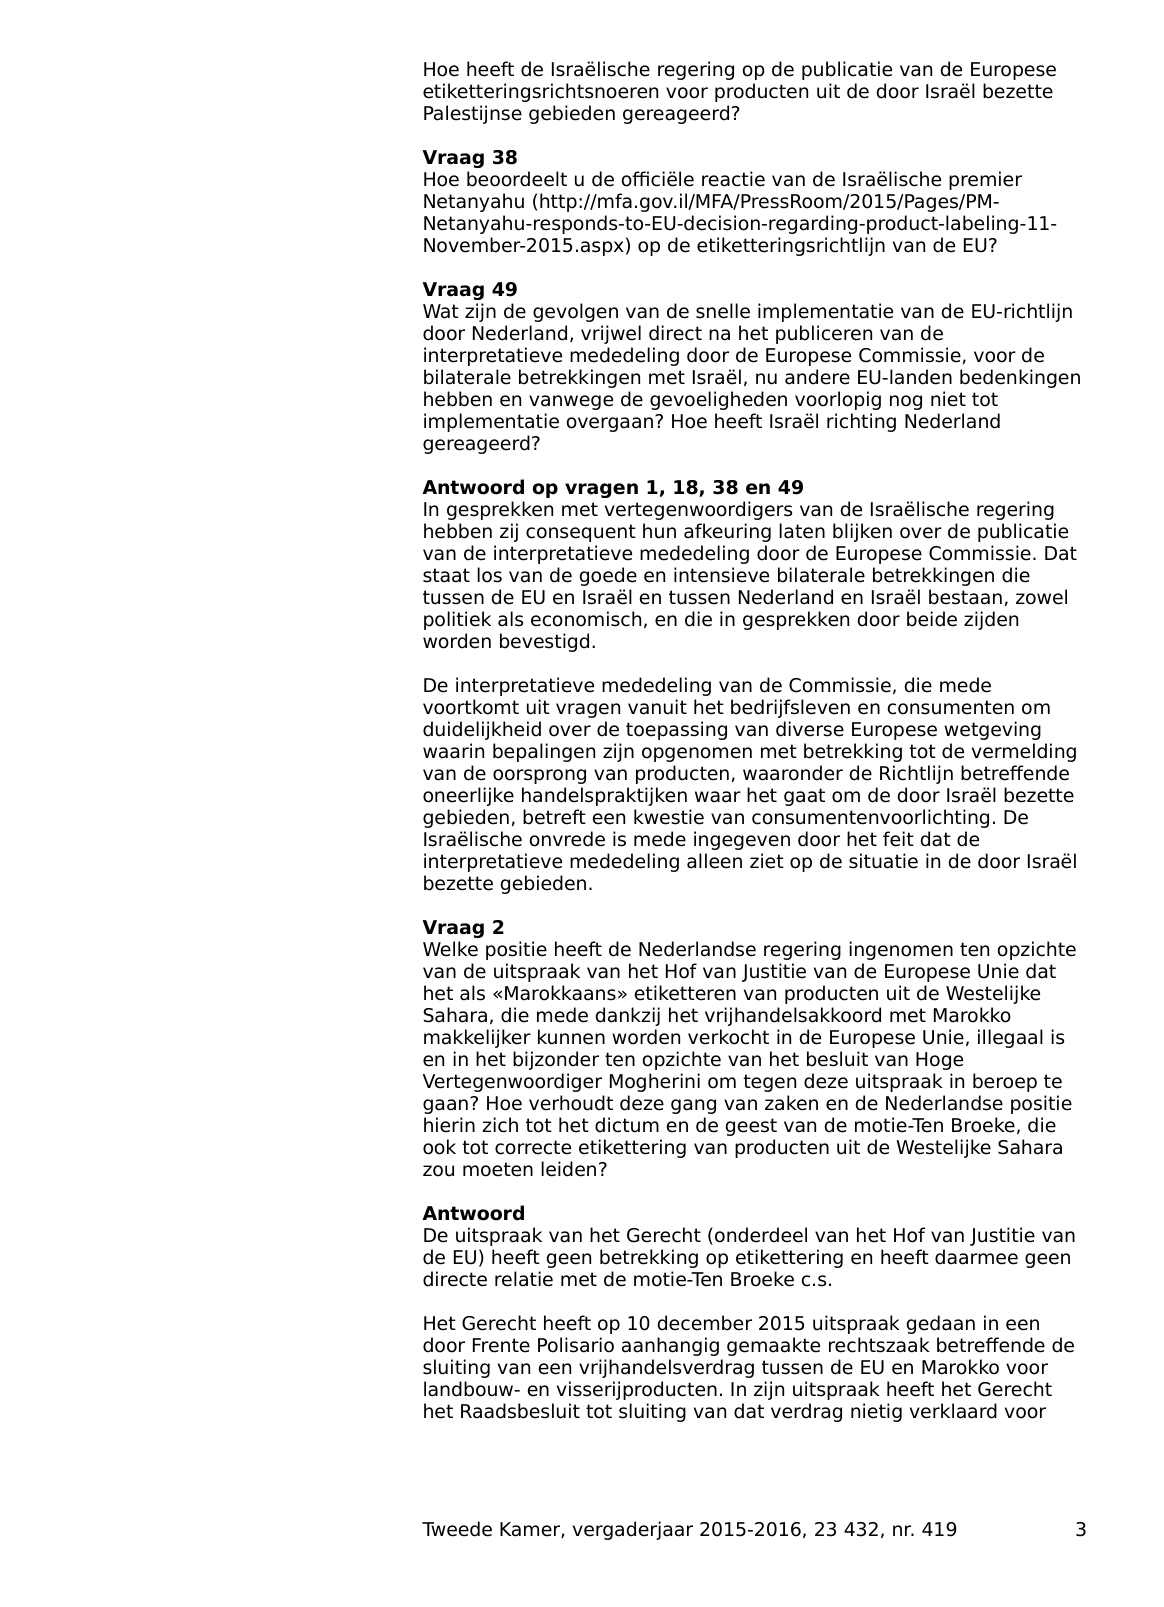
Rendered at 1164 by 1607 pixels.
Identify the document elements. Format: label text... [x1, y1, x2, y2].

text De interpretatieve mededeling van de Commissie, die mede voortkomt uit vragen vanuit het bedrijfsleven en consumenten om duidelijkheid over de toepassing van diverse Europese wetgeving waarin bepalingen zijn opgenomen met betrekking tot de vermelding van de oorsprong van producten, waaronder de Richtlijn betreffende oneerlijke handelspraktijken waar het gaat om de door Israël bezette gebieden, betreft een kwestie van consumentenvoorlichting. De Israëlische onvrede is mede ingegeven door het feit dat de interpretatieve mededeling alleen ziet op de situatie in de door Israël bezette gebieden. [422, 675, 1087, 895]
text Antwoord [422, 1203, 1087, 1225]
text Vraag 38 [422, 147, 1087, 169]
text Vraag 2 [422, 917, 1087, 939]
text Hoe heeft de Israëlische regering op de publicatie van de Europese etiketteringsrichtsnoeren voor producten uit de door Israël bezette Palestijnse gebieden gereageerd? [422, 59, 1087, 125]
text In gesprekken met vertegenwoordigers van de Israëlische regering hebben zij consequent hun afkeuring laten blijken over de publicatie van de interpretatieve mededeling door de Europese Commissie. Dat staat los van de goede en intensieve bilaterale betrekkingen die tussen de EU en Israël en tussen Nederland en Israël bestaan, zowel politiek als economisch, en die in gesprekken door beide zijden worden bevestigd. [422, 499, 1087, 653]
text Welke positie heeft de Nederlandse regering ingenomen ten opzichte van de uitspraak van het Hof van Justitie van de Europese Unie dat het als «Marokkaans» etiketteren van producten uit de Westelijke Sahara, die mede dankzij het vrijhandelsakkoord met Marokko makkelijker kunnen worden verkocht in de Europese Unie, illegaal is en in het bijzonder ten opzichte van het besluit van Hoge Vertegenwoordiger Mogherini om tegen deze uitspraak in beroep te gaan? Hoe verhoudt deze gang van zaken en de Nederlandse positie hierin zich tot het dictum en de geest van de motie-Ten Broeke, die ook tot correcte etikettering van producten uit de Westelijke Sahara zou moeten leiden? [422, 939, 1087, 1181]
text Antwoord op vragen 1, 18, 38 en 49 [422, 477, 1087, 499]
text Het Gerecht heeft op 10 december 2015 uitspraak gedaan in een door Frente Polisario aanhangig gemaakte rechtszaak betreffende de sluiting van een vrijhandelsverdrag tussen de EU en Marokko voor landbouw- en visserijproducten. In zijn uitspraak heeft het Gerecht het Raadsbesluit tot sluiting van dat verdrag nietig verklaard voor [422, 1313, 1087, 1423]
text Wat zijn de gevolgen van de snelle implementatie van de EU-richtlijn door Nederland, vrijwel direct na het publiceren van de interpretatieve mededeling door de Europese Commissie, voor de bilaterale betrekkingen met Israël, nu andere EU-landen bedenkingen hebben en vanwege de gevoeligheden voorlopig nog niet tot implementatie overgaan? Hoe heeft Israël richting Nederland gereageerd? [422, 301, 1087, 455]
text De uitspraak van het Gerecht (onderdeel van het Hof van Justitie van de EU) heeft geen betrekking op etikettering en heeft daarmee geen directe relatie met de motie-Ten Broeke c.s. [422, 1225, 1087, 1291]
text Hoe beoordeelt u de officiële reactie van de Israëlische premier Netanyahu (http://mfa.gov.il/MFA/PressRoom/2015/Pages/PM-Netanyahu-responds-to-EU-decision-regarding-product-labeling-11-November-2015.aspx) op de etiketteringsrichtlijn van de EU? [422, 169, 1087, 257]
text Vraag 49 [422, 279, 1087, 301]
